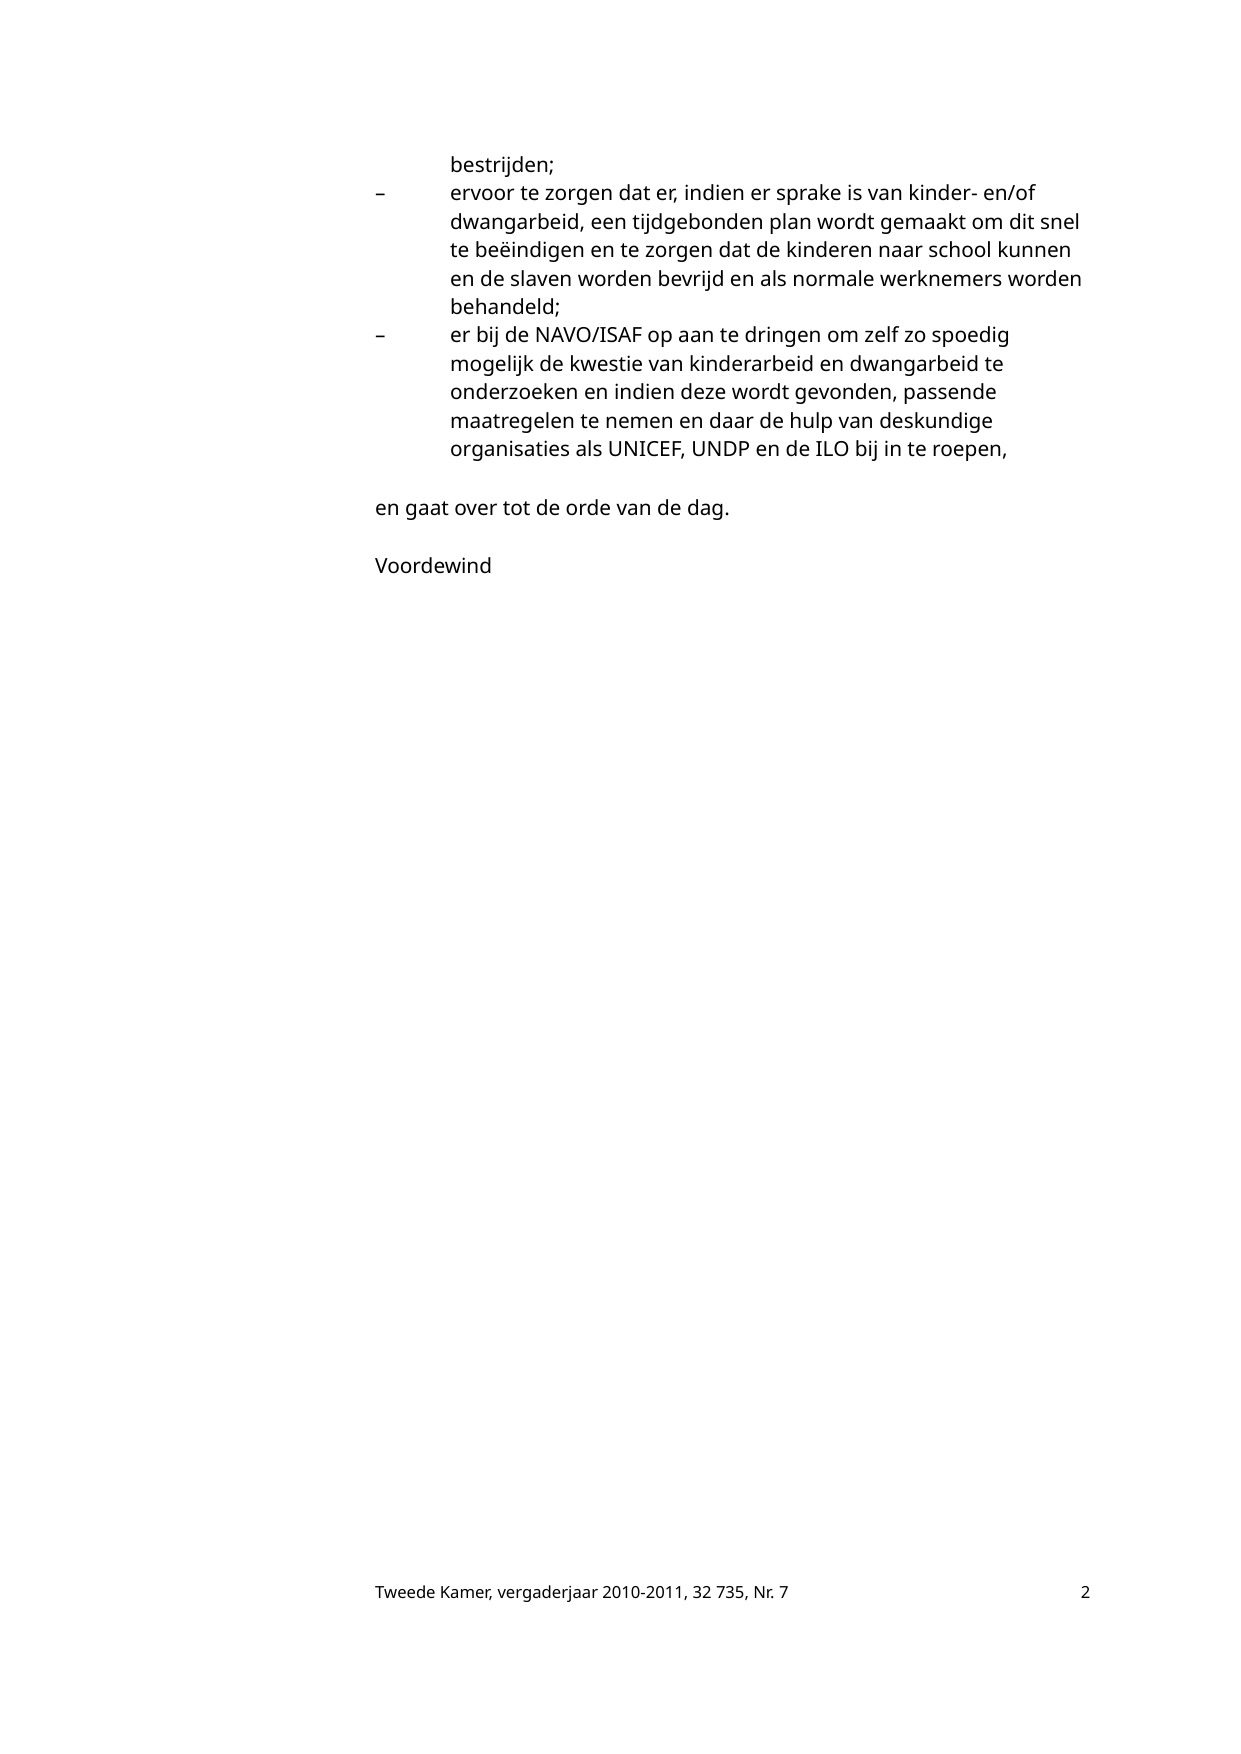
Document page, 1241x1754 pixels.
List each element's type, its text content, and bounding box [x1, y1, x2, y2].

list bestrijden; [375, 150, 1090, 178]
text Voordewind [375, 551, 1090, 580]
text en gaat over tot de orde van de dag. [375, 493, 1090, 521]
list ervoor te zorgen dat er, indien er sprake is van kinder- en/of dwangarbeid, een tijdgebonden plan wordt gemaakt om dit snel te beëindigen en te zorgen dat de kinderen naar school kunnen en de slaven worden bevrijd en als normale werknemers worden behandeld; [375, 178, 1090, 321]
list er bij de NAVO/ISAF op aan te dringen om zelf zo spoedig mogelijk de kwestie van kinderarbeid en dwangarbeid te onderzoeken en indien deze wordt gevonden, passende maatregelen te nemen en daar de hulp van deskundige organisaties als UNICEF, UNDP en de ILO bij in te roepen, [375, 321, 1090, 463]
